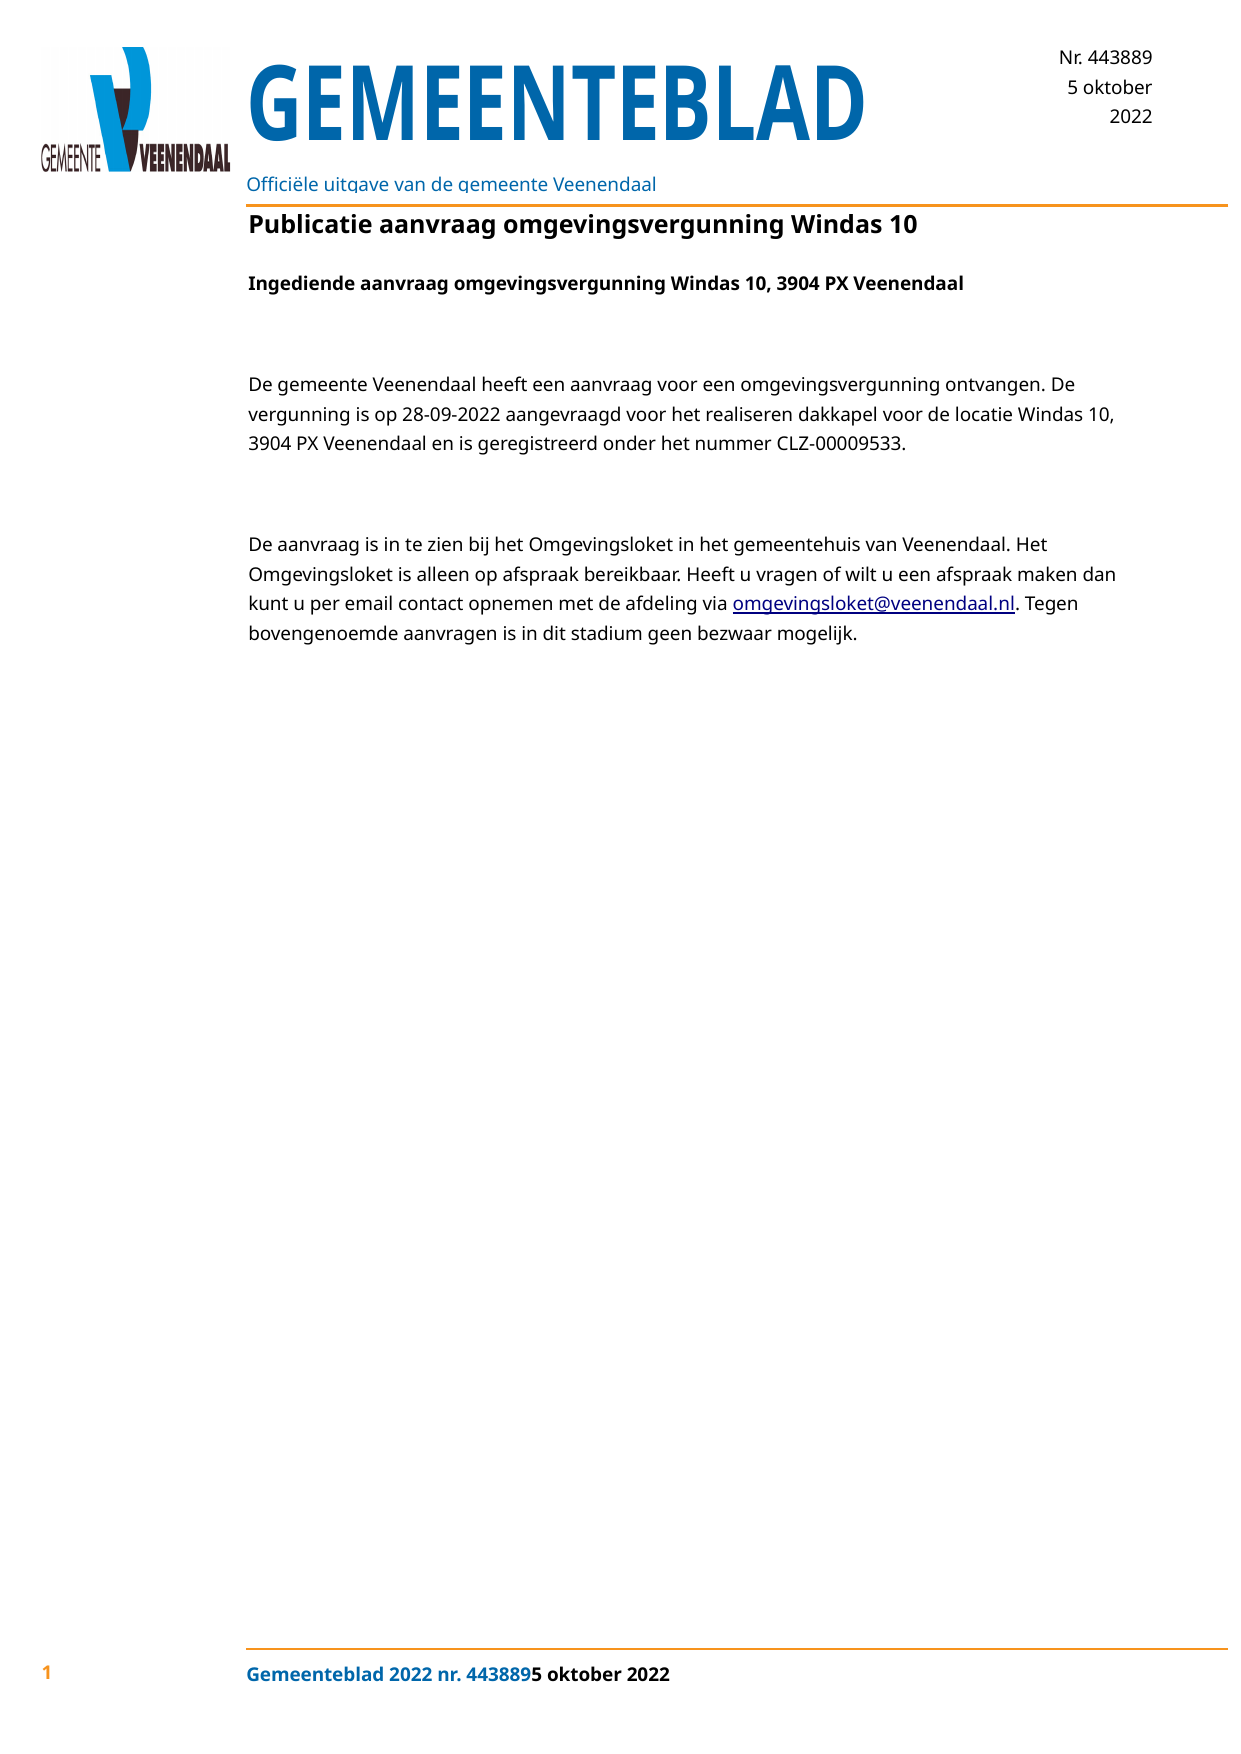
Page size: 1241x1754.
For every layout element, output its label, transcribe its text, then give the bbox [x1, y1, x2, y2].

picture [123, 47, 231, 172]
text Publicatie aanvraag omgevingsvergunning Windas 10 [248, 207, 1152, 241]
text Ingediende aanvraag omgevingsvergunning Windas 10, 3904 PX Veenendaal [248, 270, 1152, 296]
text De gemeente Veenendaal heeft een aanvraag voor een omgevingsvergunning ontvangen. De vergunning is op 28-09-2022 aangevraagd voor het realiseren dakkapel voor de locatie Windas 10, 3904 PX Veenendaal en is geregistreerd onder het nummer CLZ-00009533. [248, 371, 1152, 456]
picture [41, 47, 130, 172]
text De aanvraag is in te zien bij het Omgevingsloket in het gemeentehuis van Veenendaal. Het Omgevingsloket is alleen op afspraak bereikbaar. Heeft u vragen of wilt u een afspraak maken dan kunt u per email contact opnemen met de afdeling via omgevingsloket@veenendaal.nl. Tegen bovengenoemde aanvragen is in dit stadium geen bezwaar mogelijk. [248, 531, 1152, 646]
